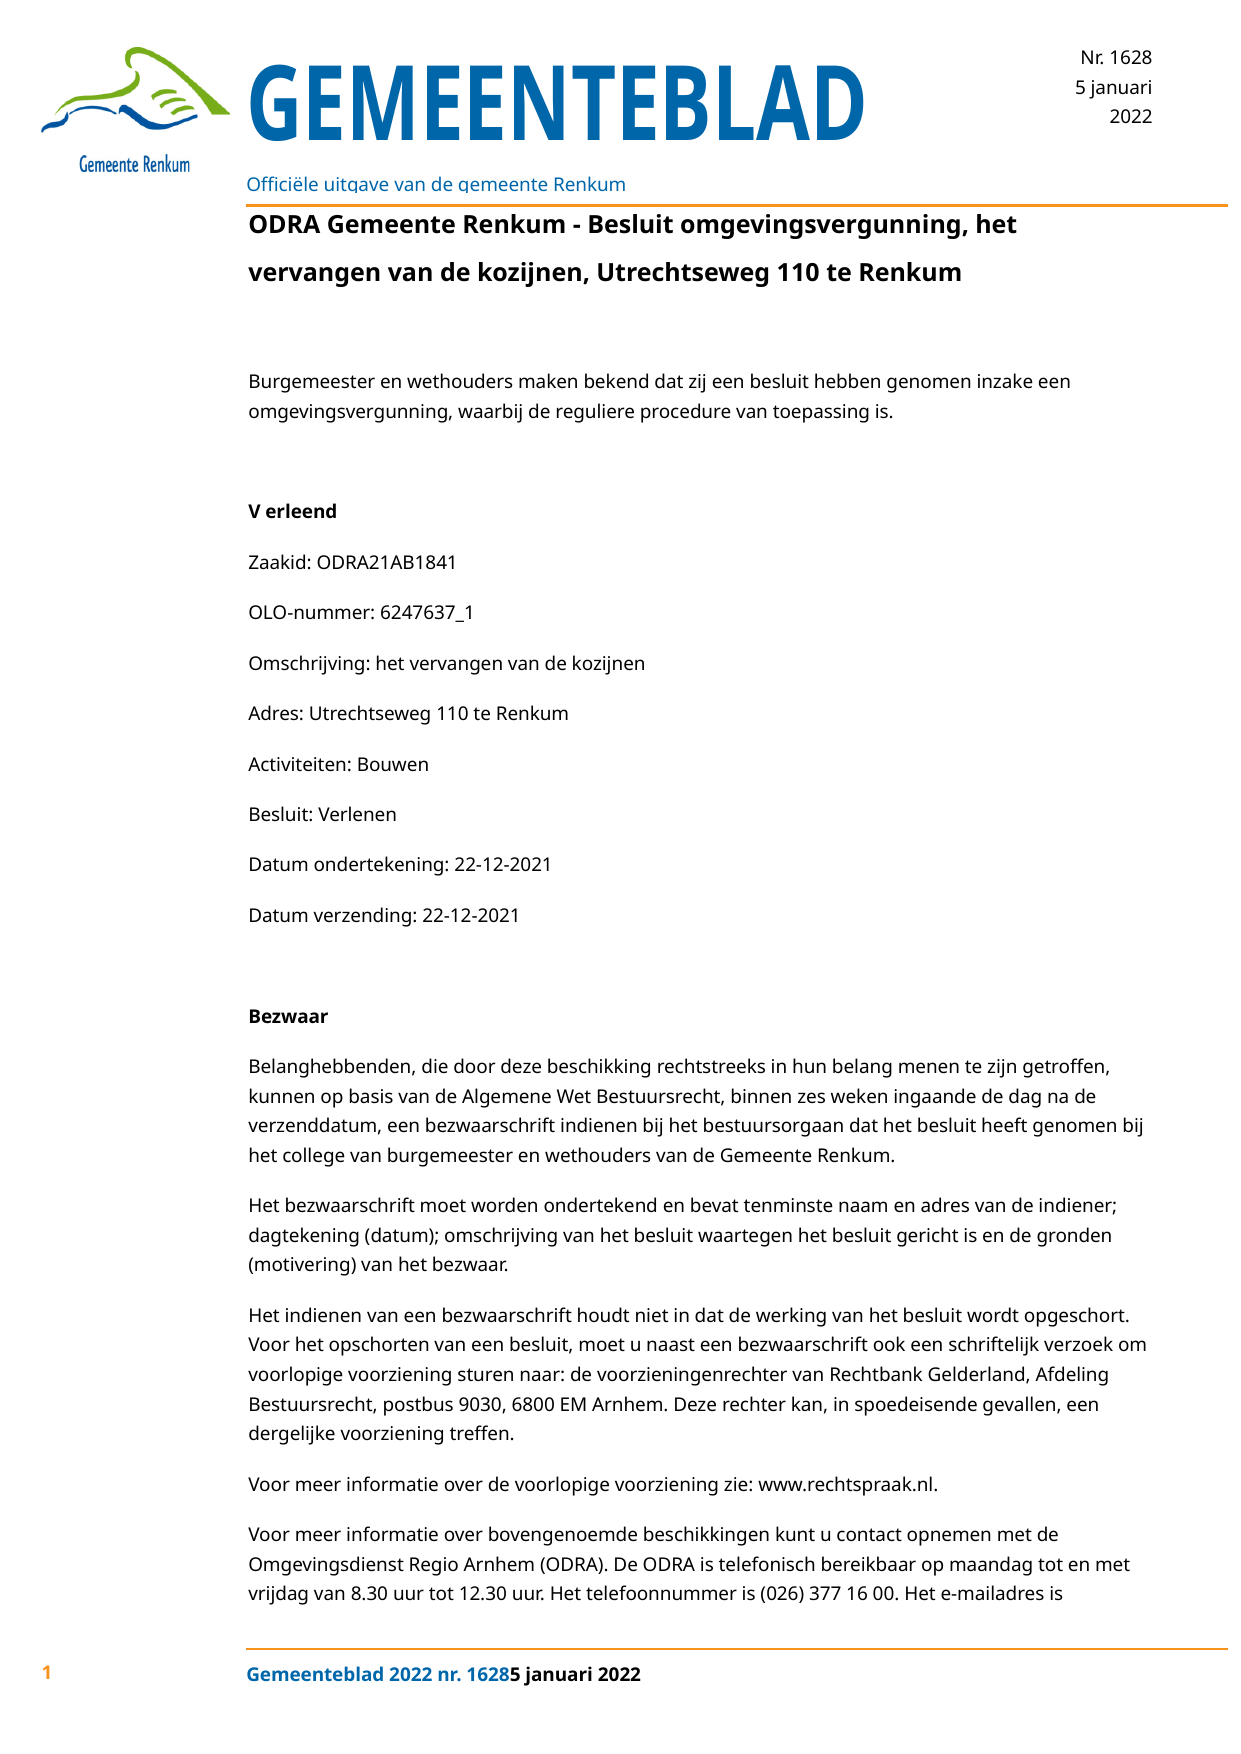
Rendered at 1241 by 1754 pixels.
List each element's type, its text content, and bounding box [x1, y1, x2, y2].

text Burgemeester en wethouders maken bekend dat zij een besluit hebben genomen inzake een omgevingsvergunning, waarbij de reguliere procedure van toepassing is. [248, 368, 1152, 424]
text Voor meer informatie over bovengenoemde beschikkingen kunt u contact opnemen met de Omgevingsdienst Regio Arnhem (ODRA). De ODRA is telefonisch bereikbaar op maandag tot en met vrijdag van 8.30 uur tot 12.30 uur. Het telefoonnummer is (026) 377 16 00. Het e-mailadres is [248, 1521, 1152, 1606]
picture [41, 47, 231, 172]
text Besluit: Verlenen [248, 801, 1152, 827]
text Het bezwaarschrift moet worden ondertekend en bevat tenminste naam en adres van de indiener; dagtekening (datum); omschrijving van het besluit waartegen het besluit gericht is en de gronden (motivering) van het bezwaar. [248, 1192, 1152, 1277]
text Datum verzending: 22-12-2021 [248, 902, 1152, 928]
text Zaakid: ODRA21AB1841 [248, 549, 1152, 575]
text Voor meer informatie over de voorlopige voorziening zie: www.rechtspraak.nl. [248, 1471, 1152, 1497]
text ODRA Gemeente Renkum - Besluit omgevingsvergunning, het vervangen van de kozijnen, Utrechtseweg 110 te Renkum [248, 207, 1152, 288]
text OLO-nummer: 6247637_1 [248, 599, 1152, 625]
text Omschrijving: het vervangen van de kozijnen [248, 650, 1152, 676]
text Bezwaar [248, 1003, 1152, 1029]
text V erleend [248, 499, 1152, 524]
text Belanghebbenden, die door deze beschikking rechtstreeks in hun belang menen te zijn getroffen, kunnen op basis van de Algemene Wet Bestuursrecht, binnen zes weken ingaande de dag na de verzenddatum, een bezwaarschrift indienen bij het bestuursorgaan dat het besluit heeft genomen bij het college van burgemeester en wethouders van de Gemeente Renkum. [248, 1053, 1152, 1168]
text Datum ondertekening: 22-12-2021 [248, 852, 1152, 877]
text Adres: Utrechtseweg 110 te Renkum [248, 700, 1152, 726]
text Activiteiten: Bouwen [248, 751, 1152, 777]
text Het indienen van een bezwaarschrift houdt niet in dat de werking van het besluit wordt opgeschort. Voor het opschorten van een besluit, moet u naast een bezwaarschrift ook een schriftelijk verzoek om voorlopige voorziening sturen naar: de voorzieningenrechter van Rechtbank Gelderland, Afdeling Bestuursrecht, postbus 9030, 6800 EM Arnhem. Deze rechter kan, in spoedeisende gevallen, een dergelijke voorziening treffen. [248, 1302, 1152, 1446]
